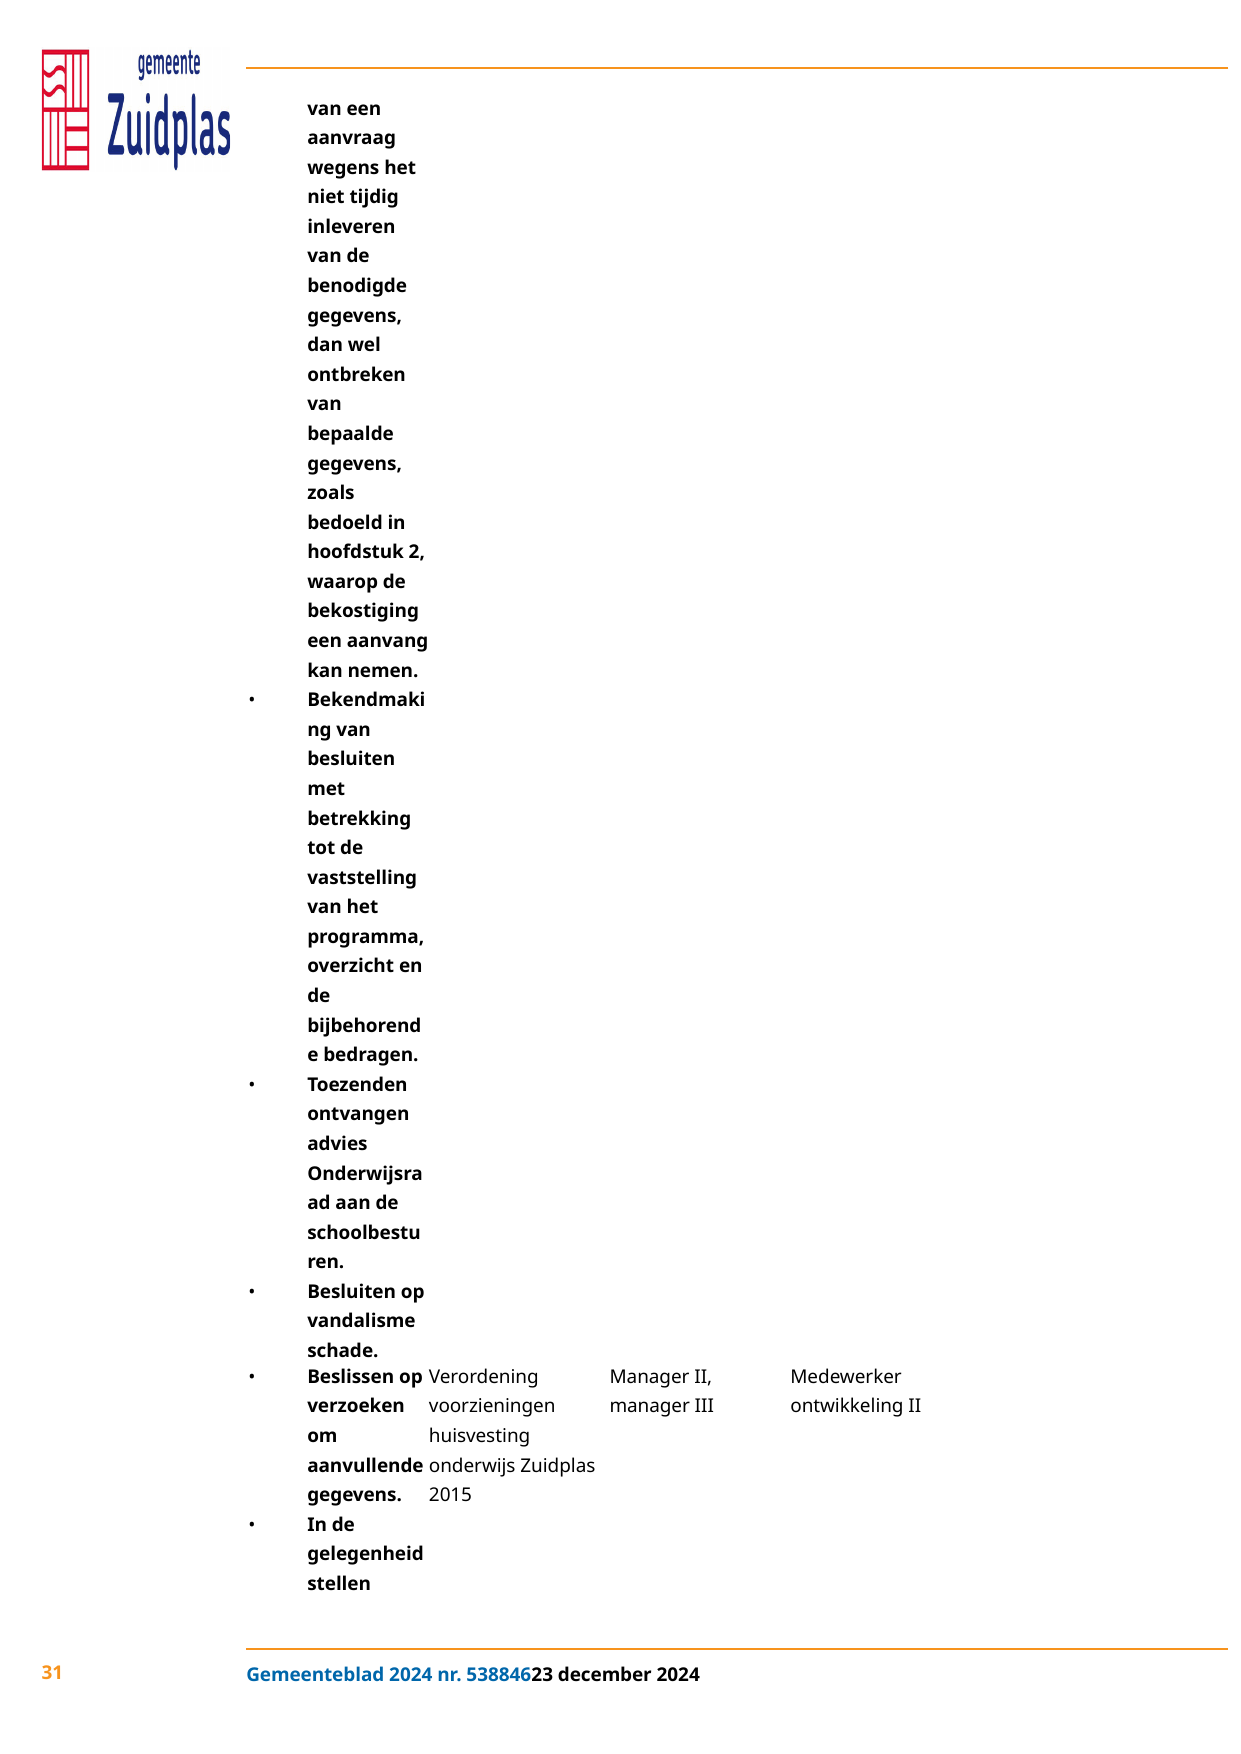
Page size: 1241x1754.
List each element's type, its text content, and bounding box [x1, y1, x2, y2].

table_cell [790, 95, 971, 1363]
table_cell Verordening voorzieningen huisvesting onderwijs Zuidplas 2015 [429, 1363, 609, 1596]
table_cell [971, 1363, 1152, 1596]
table_cell Manager II, manager III [609, 1363, 790, 1596]
table_cell van een aanvraag wegens het niet tijdig inleveren van de benodigde gegevens, dan wel ontbreken van bepaalde gegevens, zoals bedoeld in hoofdstuk 2, waarop de bekostiging een aanvang kan nemen. Bekendmaking van besluiten met betrekking tot de vaststelling van het programma, overzicht en de bijbehorende bedragen. Toezenden ontvangen advies Onderwijsraad aan de schoolbesturen. Besluiten op vandalisme schade. [248, 95, 429, 1363]
table_cell Medewerker ontwikkeling II [790, 1363, 971, 1596]
picture [41, 47, 231, 172]
table_cell [609, 95, 790, 1363]
table_cell Beslissen op verzoeken om aanvullende gegevens. In de gelegenheid stellen [248, 1363, 429, 1596]
table_cell [971, 95, 1152, 1363]
table_cell [429, 95, 609, 1363]
